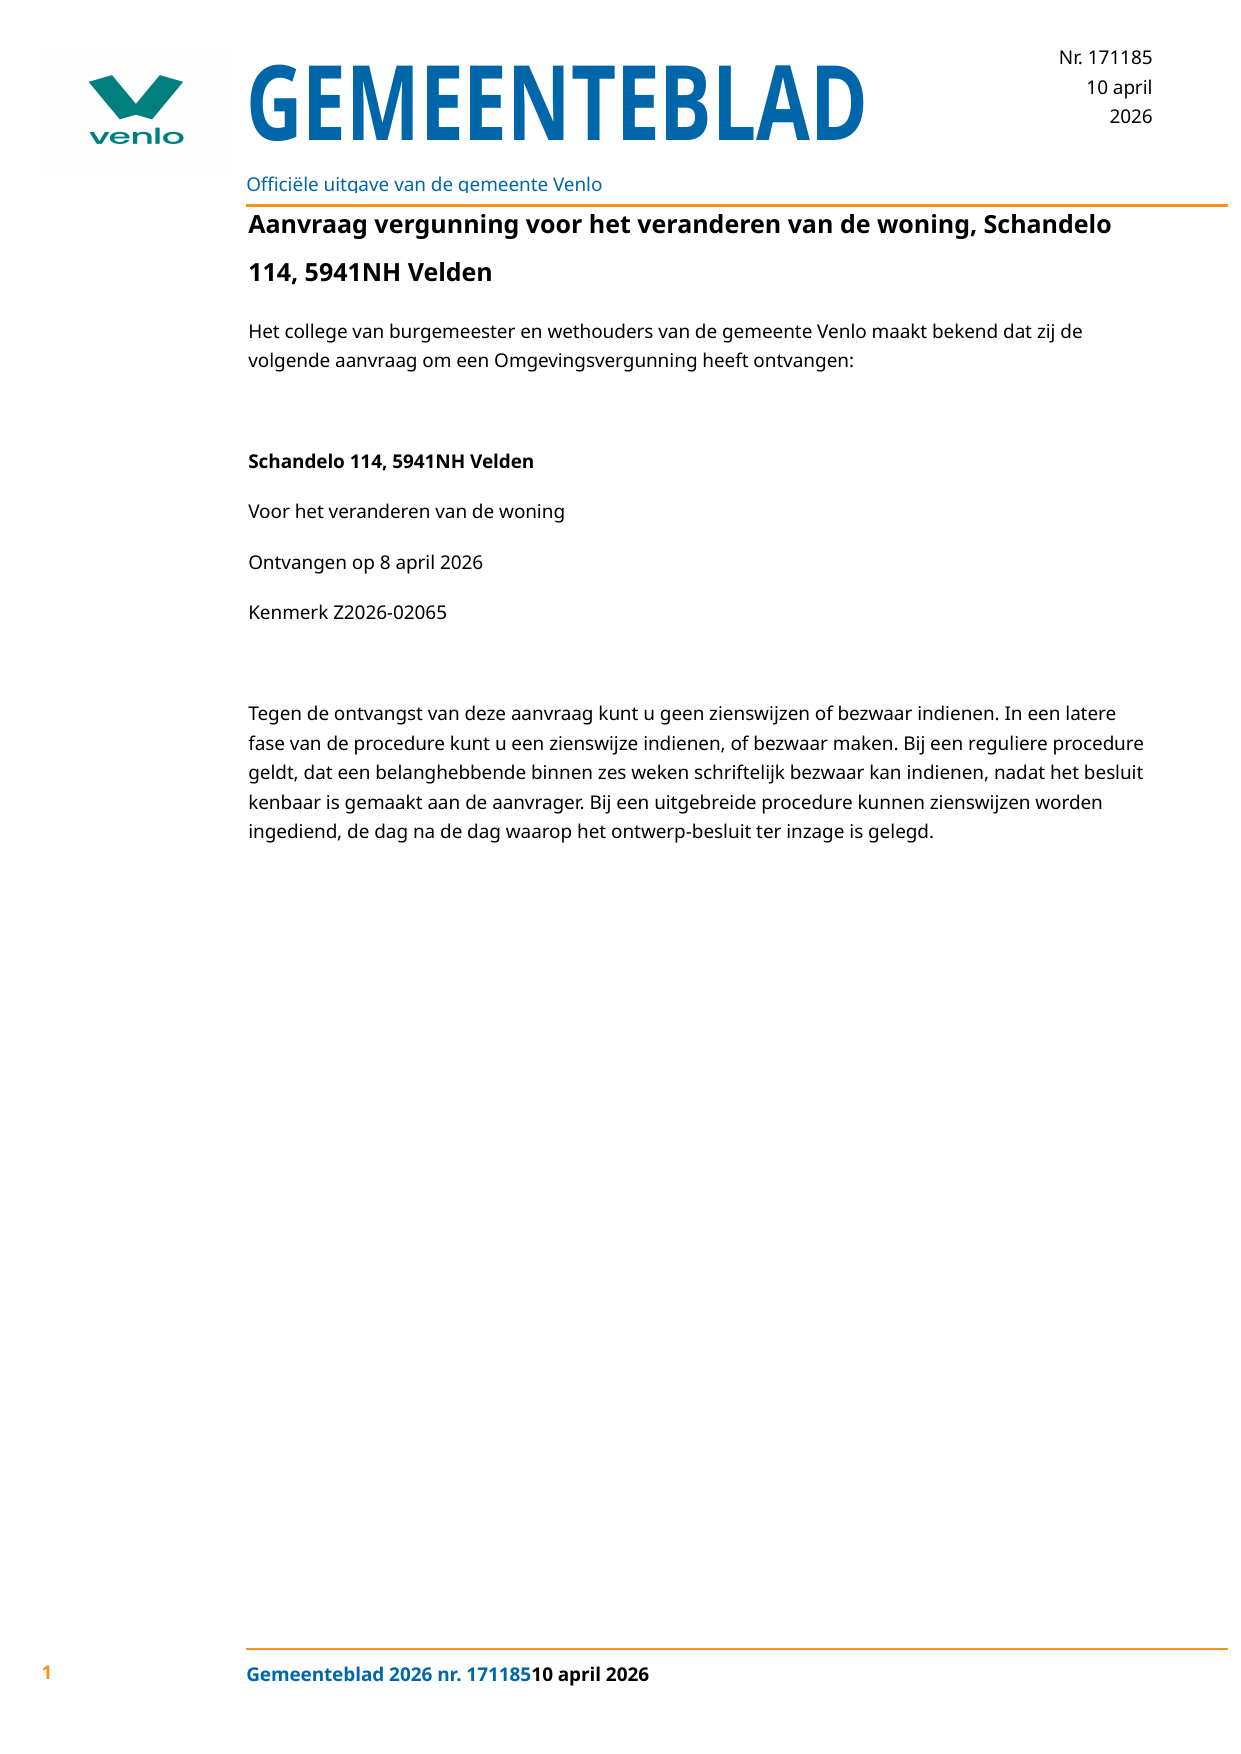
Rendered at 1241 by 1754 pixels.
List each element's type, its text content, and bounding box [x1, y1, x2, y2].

text Het college van burgemeester en wethouders van de gemeente Venlo maakt bekend dat zij de volgende aanvraag om een Omgevingsvergunning heeft ontvangen: [248, 318, 1152, 373]
text Tegen de ontvangst van deze aanvraag kunt u geen zienswijzen of bezwaar indienen. In een latere fase van de procedure kunt u een zienswijze indienen, of bezwaar maken. Bij een reguliere procedure geldt, dat een belanghebbende binnen zes weken schriftelijk bezwaar kan indienen, nadat het besluit kenbaar is gemaakt aan de aanvrager. Bij een uitgebreide procedure kunnen zienswijzen worden ingediend, de dag na de dag waarop het ontwerp-besluit ter inzage is gelegd. [248, 700, 1152, 844]
text Kenmerk Z2026-02065 [248, 599, 1152, 625]
picture [41, 47, 231, 172]
text Schandelo 114, 5941NH Velden [248, 448, 1152, 474]
text Voor het veranderen van de woning [248, 499, 1152, 524]
text Ontvangen op 8 april 2026 [248, 549, 1152, 575]
text Aanvraag vergunning voor het veranderen van de woning, Schandelo 114, 5941NH Velden [248, 207, 1152, 288]
